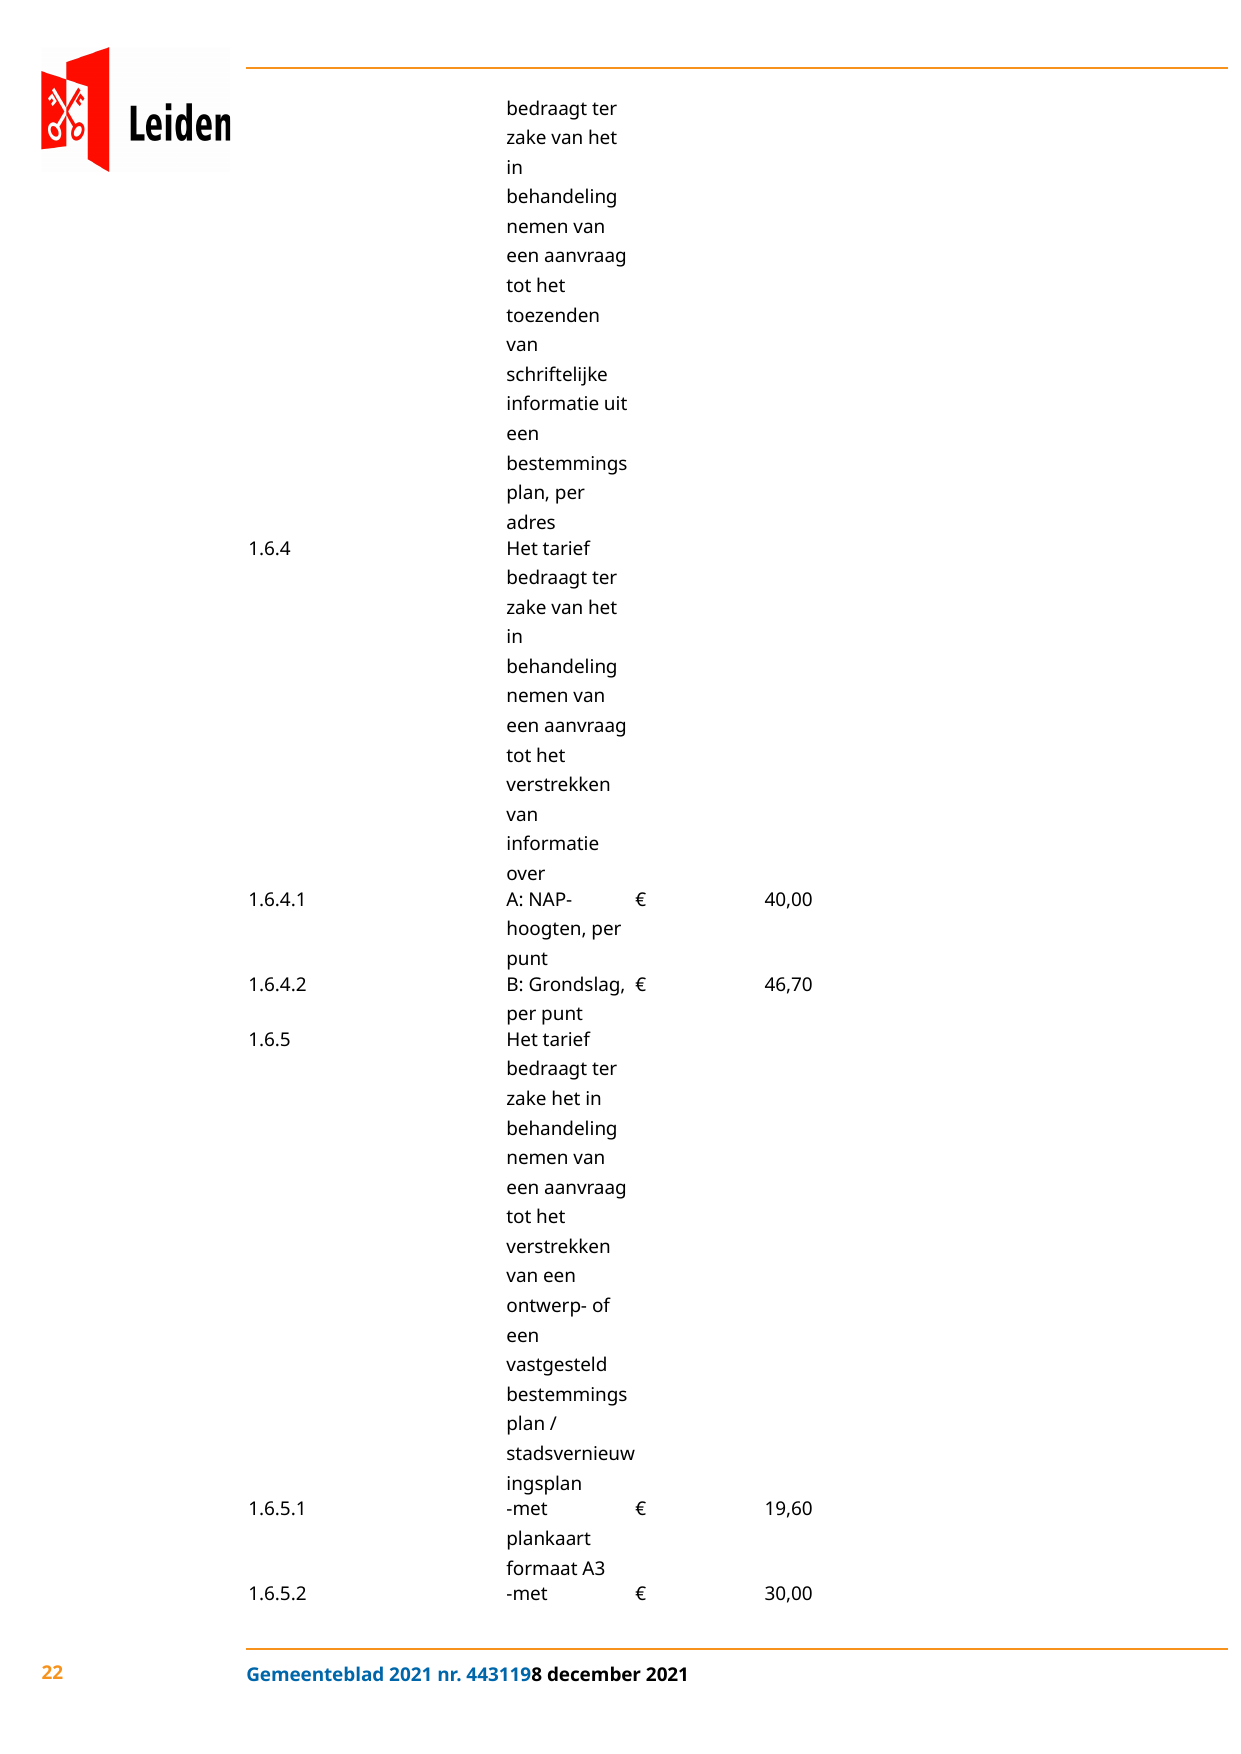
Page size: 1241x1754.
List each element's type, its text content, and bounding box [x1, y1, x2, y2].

table_cell 40,00 [764, 886, 1022, 971]
table_cell Het tarief bedraagt ter zake van het in behandeling nemen van een aanvraag tot het verstrekken van informatie over [506, 535, 635, 886]
table_cell 19,60 [764, 1496, 1022, 1580]
table_cell [764, 535, 1022, 886]
table_cell [635, 1026, 764, 1496]
table_cell -met [506, 1580, 635, 1606]
table_cell € [635, 971, 764, 1026]
table_cell [635, 535, 764, 886]
table_cell [248, 95, 506, 535]
picture [41, 47, 231, 172]
table_cell 1.6.5 [248, 1026, 506, 1496]
table_cell B: Grondslag, per punt [506, 971, 635, 1026]
table_cell -met plankaart formaat A3 [506, 1496, 635, 1580]
table_cell 1.6.4.1 [248, 886, 506, 971]
table_cell [764, 95, 1022, 535]
table_cell 1.6.4 [248, 535, 506, 886]
table_cell 30,00 [764, 1580, 1022, 1606]
table_cell 1.6.4.2 [248, 971, 506, 1026]
table_cell € [635, 886, 764, 971]
table_cell 46,70 [764, 971, 1022, 1026]
table_cell [764, 1026, 1022, 1496]
table_cell bedraagt ter zake van het in behandeling nemen van een aanvraag tot het toezenden van schriftelijke informatie uit een bestemmingsplan, per adres [506, 95, 635, 535]
table_cell Het tarief bedraagt ter zake het in behandeling nemen van een aanvraag tot het verstrekken van een ontwerp- of een vastgesteld bestemmingsplan / stadsvernieuwingsplan [506, 1026, 635, 1496]
table_cell € [635, 1580, 764, 1606]
table_cell € [635, 1496, 764, 1580]
table_cell [635, 95, 764, 535]
table_cell 1.6.5.1 [248, 1496, 506, 1580]
table_cell A: NAP-hoogten, per punt [506, 886, 635, 971]
table_cell 1.6.5.2 [248, 1580, 506, 1606]
